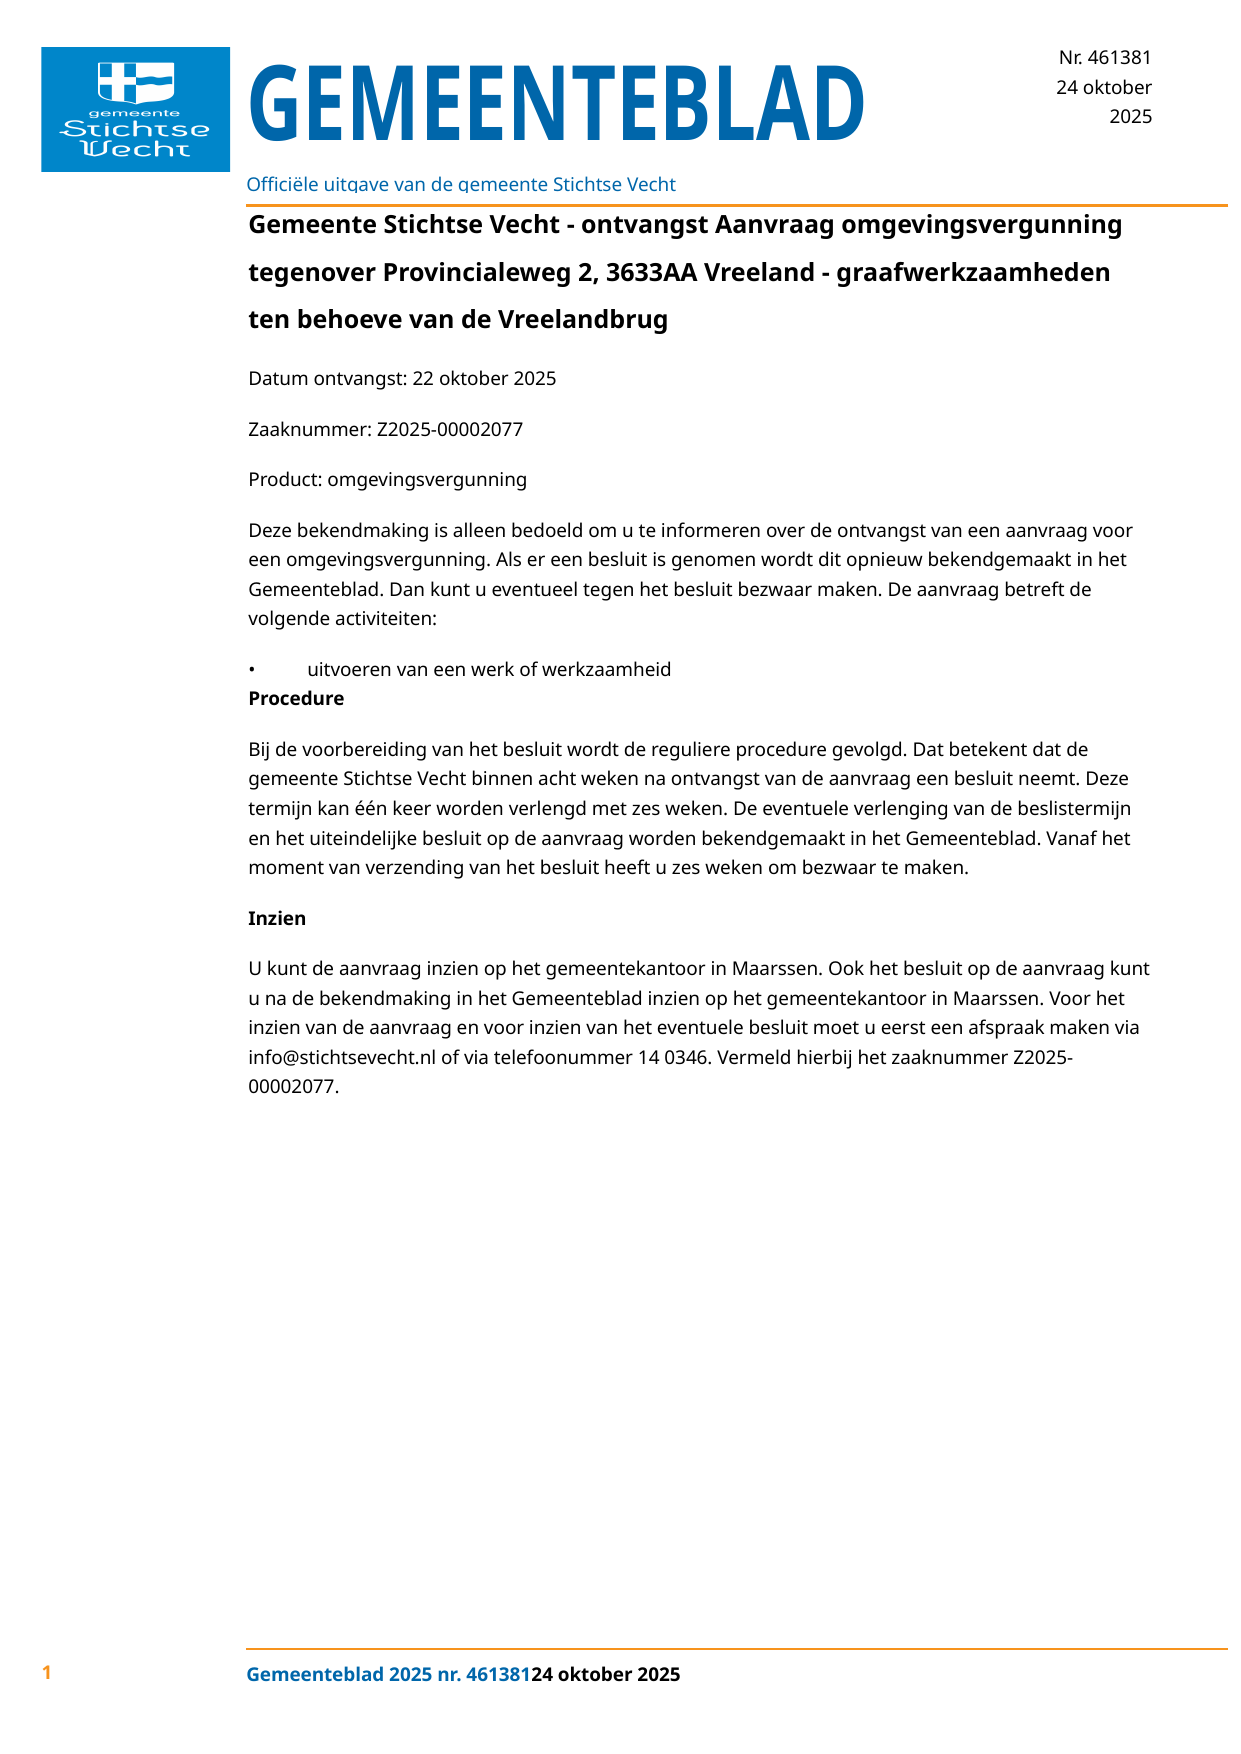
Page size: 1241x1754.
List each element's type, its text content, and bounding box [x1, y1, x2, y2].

text Bij de voorbereiding van het besluit wordt de reguliere procedure gevolgd. Dat betekent dat de gemeente Stichtse Vecht binnen acht weken na ontvangst van de aanvraag een besluit neemt. Deze termijn kan één keer worden verlengd met zes weken. De eventuele verlenging van de beslistermijn en het uiteindelijke besluit op de aanvraag worden bekendgemaakt in het Gemeenteblad. Vanaf het moment van verzending van het besluit heeft u zes weken om bezwaar te maken. [248, 736, 1152, 880]
text Procedure [248, 686, 1152, 711]
text U kunt de aanvraag inzien op het gemeentekantoor in Maarssen. Ook het besluit op de aanvraag kunt u na de bekendmaking in het Gemeenteblad inzien op het gemeentekantoor in Maarssen. Voor het inzien van de aanvraag en voor inzien van het eventuele besluit moet u eerst een afspraak maken via info@stichtsevecht.nl of via telefoonummer 14 0346. Vermeld hierbij het zaaknummer Z2025-00002077. [248, 955, 1152, 1099]
text Datum ontvangst: 22 oktober 2025 [248, 366, 1152, 391]
text Gemeente Stichtse Vecht - ontvangst Aanvraag omgevingsvergunning tegenover Provincialeweg 2, 3633AA Vreeland - graafwerkzaamheden ten behoeve van de Vreelandbrug [248, 207, 1152, 336]
list uitvoeren van een werk of werkzaamheid [248, 656, 1152, 682]
text Zaaknummer: Z2025-00002077 [248, 416, 1152, 442]
picture [137, 63, 174, 103]
text Deze bekendmaking is alleen bedoeld om u te informeren over de ontvangst van een aanvraag voor een omgevingsvergunning. Als er een besluit is genomen wordt dit opnieuw bekendgemaakt in het Gemeenteblad. Dan kunt u eventueel tegen het besluit bezwaar maken. De aanvraag betreft de volgende activiteiten: [248, 517, 1152, 631]
text Inzien [248, 905, 1152, 930]
picture [99, 63, 135, 101]
text Product: omgevingsvergunning [248, 466, 1152, 492]
